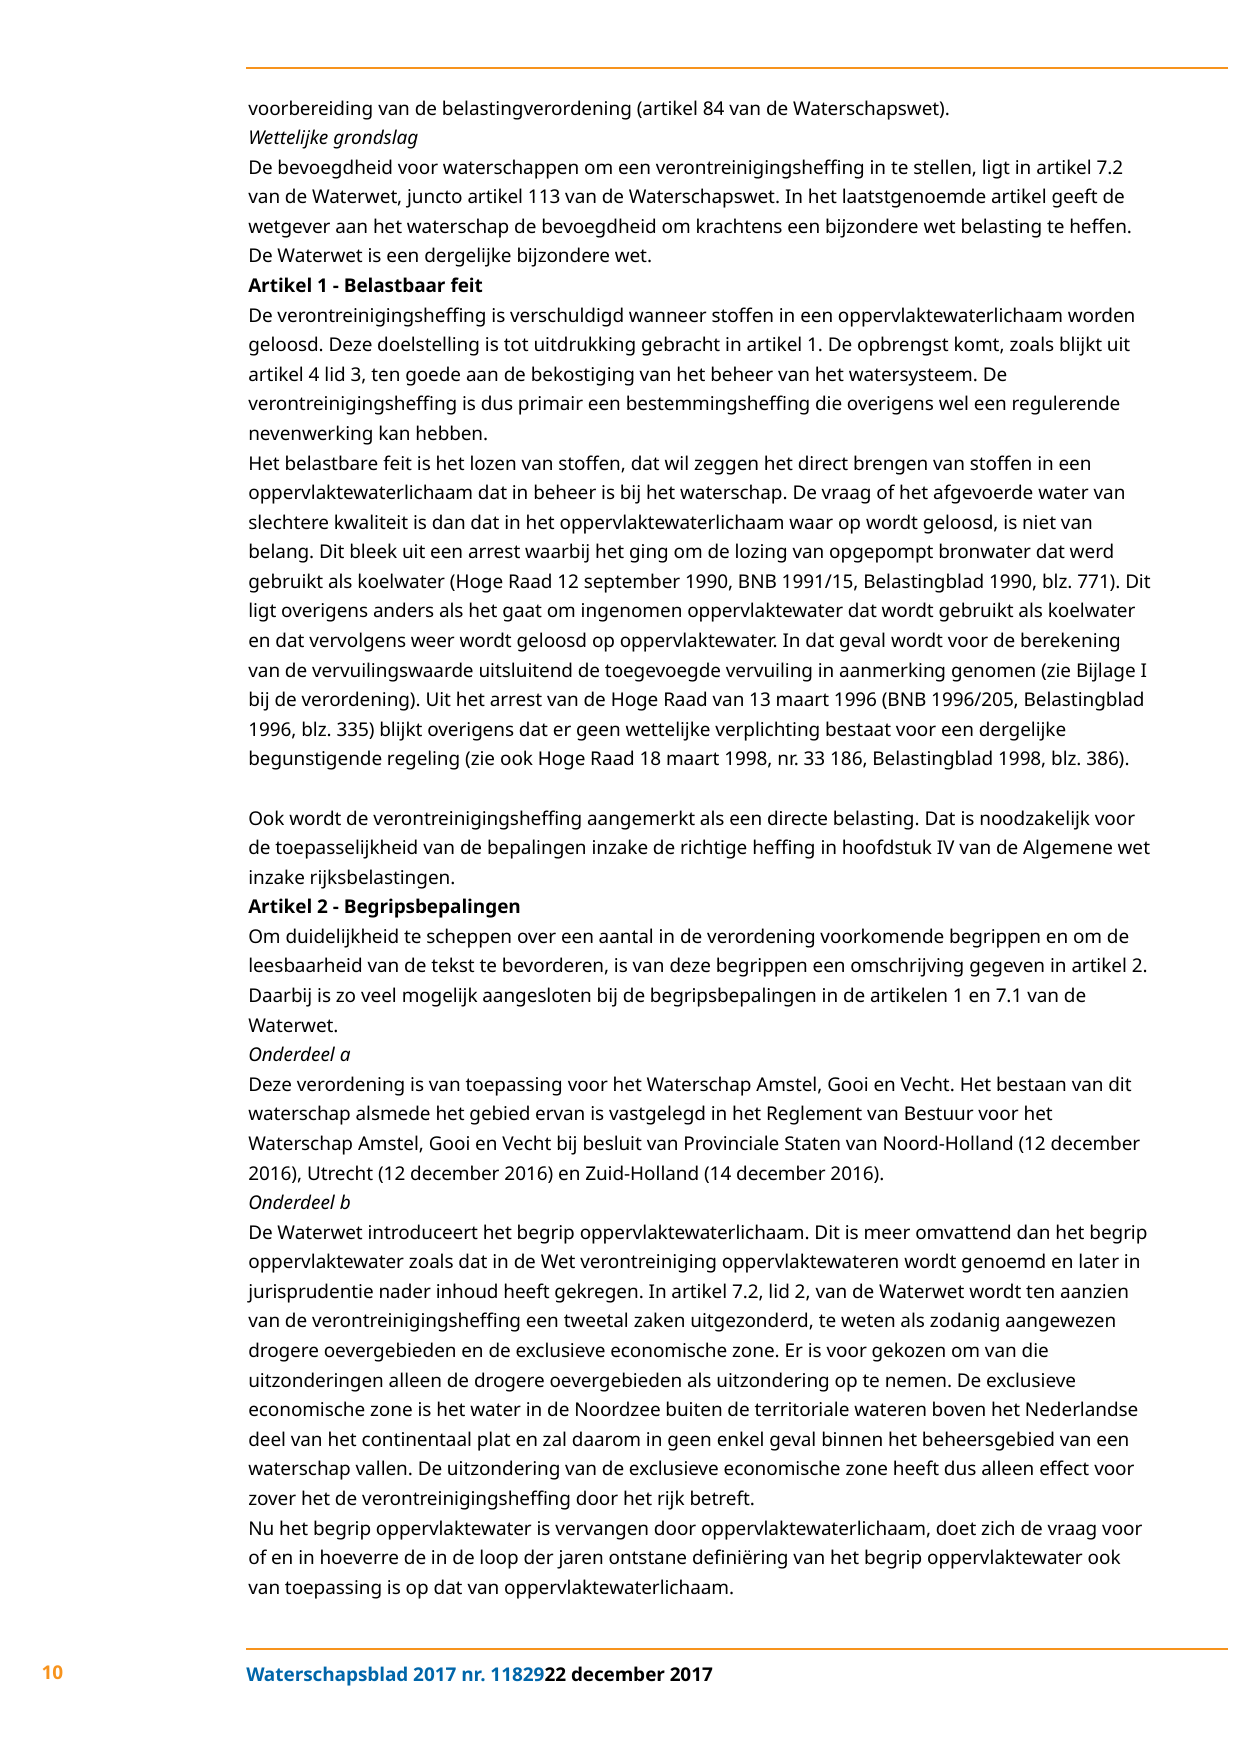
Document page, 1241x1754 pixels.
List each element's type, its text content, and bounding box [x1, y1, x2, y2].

text De verontreinigingsheffing is verschuldigd wanneer stoffen in een oppervlaktewaterlichaam worden geloosd. Deze doelstelling is tot uitdrukking gebracht in artikel 1. De opbrengst komt, zoals blijkt uit artikel 4 lid 3, ten goede aan de bekostiging van het beheer van het watersysteem. De verontreinigingsheffing is dus primair een bestemmingsheffing die overigens wel een regulerende nevenwerking kan hebben. [248, 302, 1152, 446]
text Onderdeel a [248, 1041, 1152, 1067]
text Om duidelijkheid te scheppen over een aantal in de verordening voorkomende begrippen en om de leesbaarheid van de tekst te bevorderen, is van deze begrippen een omschrijving gegeven in artikel 2. Daarbij is zo veel mogelijk aangesloten bij de begripsbepalingen in de artikelen 1 en 7.1 van de Waterwet. [248, 923, 1152, 1038]
text Deze verordening is van toepassing voor het Waterschap Amstel, Gooi en Vecht. Het bestaan van dit waterschap alsmede het gebied ervan is vastgelegd in het Reglement van Bestuur voor het Waterschap Amstel, Gooi en Vecht bij besluit van Provinciale Staten van Noord-Holland (12 december 2016), Utrecht (12 december 2016) en Zuid-Holland (14 december 2016). [248, 1071, 1152, 1186]
text Wettelijke grondslag [248, 124, 1152, 150]
text Artikel 1 - Belastbaar feit [248, 272, 1152, 298]
text Onderdeel b [248, 1189, 1152, 1215]
text Nu het begrip oppervlaktewater is vervangen door oppervlaktewaterlichaam, doet zich de vraag voor of en in hoeverre de in de loop der jaren ontstane definiëring van het begrip oppervlaktewater ook van toepassing is op dat van oppervlaktewaterlichaam. [248, 1515, 1152, 1600]
text Artikel 2 - Begripsbepalingen [248, 893, 1152, 919]
text Ook wordt de verontreinigingsheffing aangemerkt als een directe belasting. Dat is noodzakelijk voor de toepasselijkheid van de bepalingen inzake de richtige heffing in hoofdstuk IV van de Algemene wet inzake rijksbelastingen. [248, 805, 1152, 890]
text Het belastbare feit is het lozen van stoffen, dat wil zeggen het direct brengen van stoffen in een oppervlaktewaterlichaam dat in beheer is bij het waterschap. De vraag of het afgevoerde water van slechtere kwaliteit is dan dat in het oppervlaktewaterlichaam waar op wordt geloosd, is niet van belang. Dit bleek uit een arrest waarbij het ging om de lozing van opgepompt bronwater dat werd gebruikt als koelwater (Hoge Raad 12 september 1990, BNB 1991/15, Belastingblad 1990, blz. 771). Dit ligt overigens anders als het gaat om ingenomen oppervlaktewater dat wordt gebruikt als koelwater en dat vervolgens weer wordt geloosd op oppervlaktewater. In dat geval wordt voor de berekening van de vervuilingswaarde uitsluitend de toegevoegde vervuiling in aanmerking genomen (zie Bijlage I bij de verordening). Uit het arrest van de Hoge Raad van 13 maart 1996 (BNB 1996/205, Belastingblad 1996, blz. 335) blijkt overigens dat er geen wettelijke verplichting bestaat voor een dergelijke begunstigende regeling (zie ook Hoge Raad 18 maart 1998, nr. 33 186, Belastingblad 1998, blz. 386). [248, 450, 1152, 771]
picture [41, 47, 231, 172]
text De bevoegdheid voor waterschappen om een verontreinigingsheffing in te stellen, ligt in artikel 7.2 van de Waterwet, juncto artikel 113 van de Waterschapswet. In het laatstgenoemde artikel geeft de wetgever aan het waterschap de bevoegdheid om krachtens een bijzondere wet belasting te heffen. De Waterwet is een dergelijke bijzondere wet. [248, 154, 1152, 268]
text voorbereiding van de belastingverordening (artikel 84 van de Waterschapswet). [248, 95, 1152, 121]
text De Waterwet introduceert het begrip oppervlaktewaterlichaam. Dit is meer omvattend dan het begrip oppervlaktewater zoals dat in de Wet verontreiniging oppervlaktewateren wordt genoemd en later in jurisprudentie nader inhoud heeft gekregen. In artikel 7.2, lid 2, van de Waterwet wordt ten aanzien van de verontreinigingsheffing een tweetal zaken uitgezonderd, te weten als zodanig aangewezen drogere oevergebieden en de exclusieve economische zone. Er is voor gekozen om van die uitzonderingen alleen de drogere oevergebieden als uitzondering op te nemen. De exclusieve economische zone is het water in de Noordzee buiten de territoriale wateren boven het Nederlandse deel van het continentaal plat en zal daarom in geen enkel geval binnen het beheersgebied van een waterschap vallen. De uitzondering van de exclusieve economische zone heeft dus alleen effect voor zover het de verontreinigingsheffing door het rijk betreft. [248, 1219, 1152, 1511]
